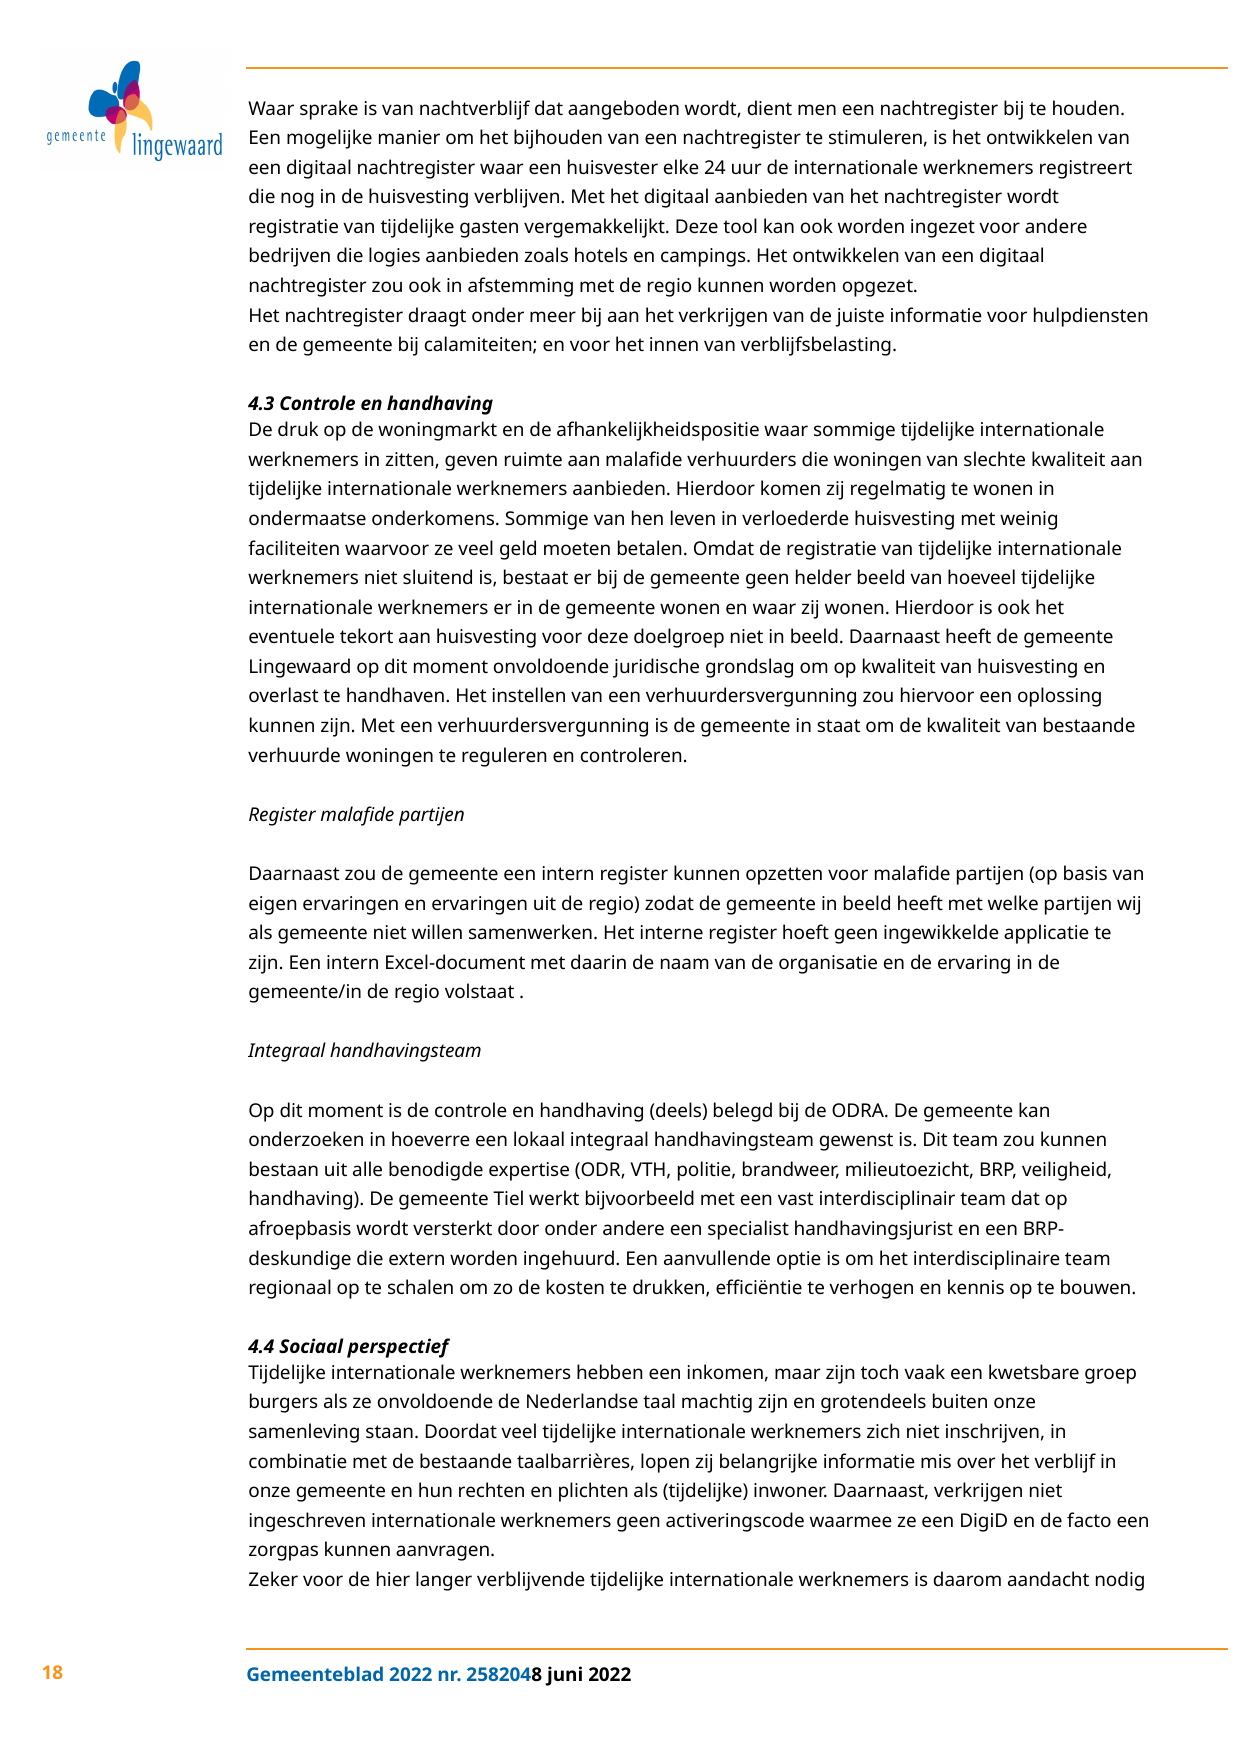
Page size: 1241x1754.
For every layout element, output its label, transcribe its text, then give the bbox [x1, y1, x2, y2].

text De druk op de woningmarkt en de afhankelijkheidspositie waar sommige tijdelijke internationale werknemers in zitten, geven ruimte aan malafide verhuurders die woningen van slechte kwaliteit aan tijdelijke internationale werknemers aanbieden. Hierdoor komen zij regelmatig te wonen in ondermaatse onderkomens. Sommige van hen leven in verloederde huisvesting met weinig faciliteiten waarvoor ze veel geld moeten betalen. Omdat de registratie van tijdelijke internationale werknemers niet sluitend is, bestaat er bij de gemeente geen helder beeld van hoeveel tijdelijke internationale werknemers er in de gemeente wonen en waar zij wonen. Hierdoor is ook het eventuele tekort aan huisvesting voor deze doelgroep niet in beeld. Daarnaast heeft de gemeente Lingewaard op dit moment onvoldoende juridische grondslag om op kwaliteit van huisvesting en overlast te handhaven. Het instellen van een verhuurdersvergunning zou hiervoor een oplossing kunnen zijn. Met een verhuurdersvergunning is de gemeente in staat om de kwaliteit van bestaande verhuurde woningen te reguleren en controleren. [248, 416, 1152, 767]
text Integraal handhavingsteam [248, 1038, 1152, 1063]
text Tijdelijke internationale werknemers hebben een inkomen, maar zijn toch vaak een kwetsbare groep burgers als ze onvoldoende de Nederlandse taal machtig zijn en grotendeels buiten onze samenleving staan. Doordat veel tijdelijke internationale werknemers zich niet inschrijven, in combinatie met de bestaande taalbarrières, lopen zij belangrijke informatie mis over het verblijf in onze gemeente en hun rechten en plichten als (tijdelijke) inwoner. Daarnaast, verkrijgen niet ingeschreven internationale werknemers geen activeringscode waarmee ze een DigiD en de facto een zorgpas kunnen aanvragen. [248, 1359, 1152, 1562]
text Zeker voor de hier langer verblijvende tijdelijke internationale werknemers is daarom aandacht nodig [248, 1566, 1152, 1592]
text Daarnaast zou de gemeente een intern register kunnen opzetten voor malafide partijen (op basis van eigen ervaringen en ervaringen uit de regio) zodat de gemeente in beeld heeft met welke partijen wij als gemeente niet willen samenwerken. Het interne register hoeft geen ingewikkelde applicatie te zijn. Een intern Excel-document met daarin de naam van de organisatie en de ervaring in de gemeente/in de regio volstaat . [248, 860, 1152, 1004]
picture [41, 47, 231, 172]
text Register malafide partijen [248, 801, 1152, 827]
text Waar sprake is van nachtverblijf dat aangeboden wordt, dient men een nachtregister bij te houden. Een mogelijke manier om het bijhouden van een nachtregister te stimuleren, is het ontwikkelen van een digitaal nachtregister waar een huisvester elke 24 uur de internationale werknemers registreert die nog in de huisvesting verblijven. Met het digitaal aanbieden van het nachtregister wordt registratie van tijdelijke gasten vergemakkelijkt. Deze tool kan ook worden ingezet voor andere bedrijven die logies aanbieden zoals hotels en campings. Het ontwikkelen van een digitaal nachtregister zou ook in afstemming met de regio kunnen worden opgezet. [248, 95, 1152, 298]
text 4.3 Controle en handhaving [248, 391, 1152, 416]
text Op dit moment is de controle en handhaving (deels) belegd bij de ODRA. De gemeente kan onderzoeken in hoeverre een lokaal integraal handhavingsteam gewenst is. Dit team zou kunnen bestaan uit alle benodigde expertise (ODR, VTH, politie, brandweer, milieutoezicht, BRP, veiligheid, handhaving). De gemeente Tiel werkt bijvoorbeeld met een vast interdisciplinair team dat op afroepbasis wordt versterkt door onder andere een specialist handhavingsjurist en een BRP-deskundige die extern worden ingehuurd. Een aanvullende optie is om het interdisciplinaire team regionaal op te schalen om zo de kosten te drukken, efficiëntie te verhogen en kennis op te bouwen. [248, 1097, 1152, 1300]
text Het nachtregister draagt onder meer bij aan het verkrijgen van de juiste informatie voor hulpdiensten en de gemeente bij calamiteiten; en voor het innen van verblijfsbelasting. [248, 302, 1152, 357]
text 4.4 Sociaal perspectief [248, 1333, 1152, 1359]
